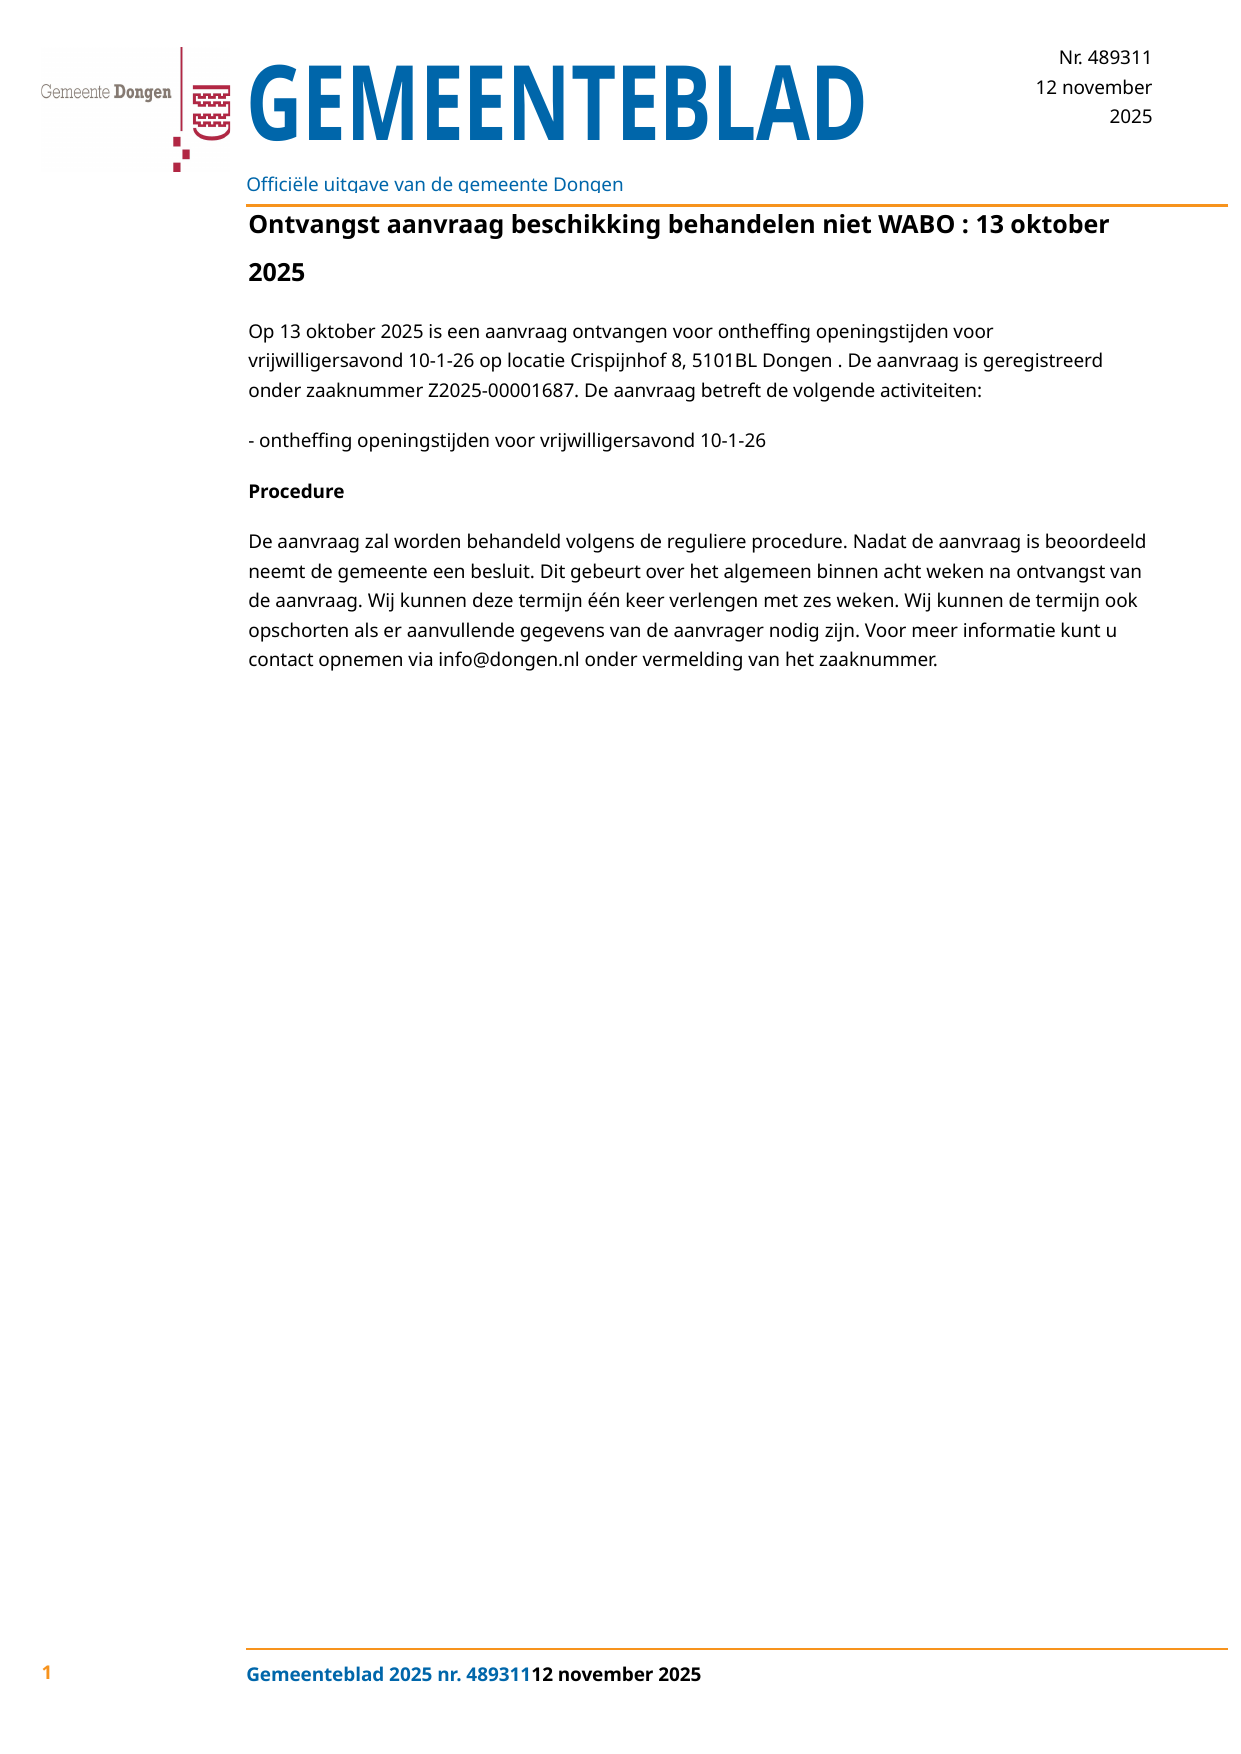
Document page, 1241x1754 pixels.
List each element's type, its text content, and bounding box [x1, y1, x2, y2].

text Ontvangst aanvraag beschikking behandelen niet WABO : 13 oktober 2025 [248, 207, 1152, 288]
text - ontheffing openingstijden voor vrijwilligersavond 10-1-26 [248, 427, 1152, 453]
text Procedure [248, 478, 1152, 504]
text Op 13 oktober 2025 is een aanvraag ontvangen voor ontheffing openingstijden voor vrijwilligersavond 10-1-26 op locatie Crispijnhof 8, 5101BL Dongen . De aanvraag is geregistreerd onder zaaknummer Z2025-00001687. De aanvraag betreft de volgende activiteiten: [248, 318, 1152, 403]
text De aanvraag zal worden behandeld volgens de reguliere procedure. Nadat de aanvraag is beoordeeld neemt de gemeente een besluit. Dit gebeurt over het algemeen binnen acht weken na ontvangst van de aanvraag. Wij kunnen deze termijn één keer verlengen met zes weken. Wij kunnen de termijn ook opschorten als er aanvullende gegevens van de aanvrager nodig zijn. Voor meer informatie kunt u contact opnemen via info@dongen.nl onder vermelding van het zaaknummer. [248, 528, 1152, 672]
picture [41, 47, 231, 172]
